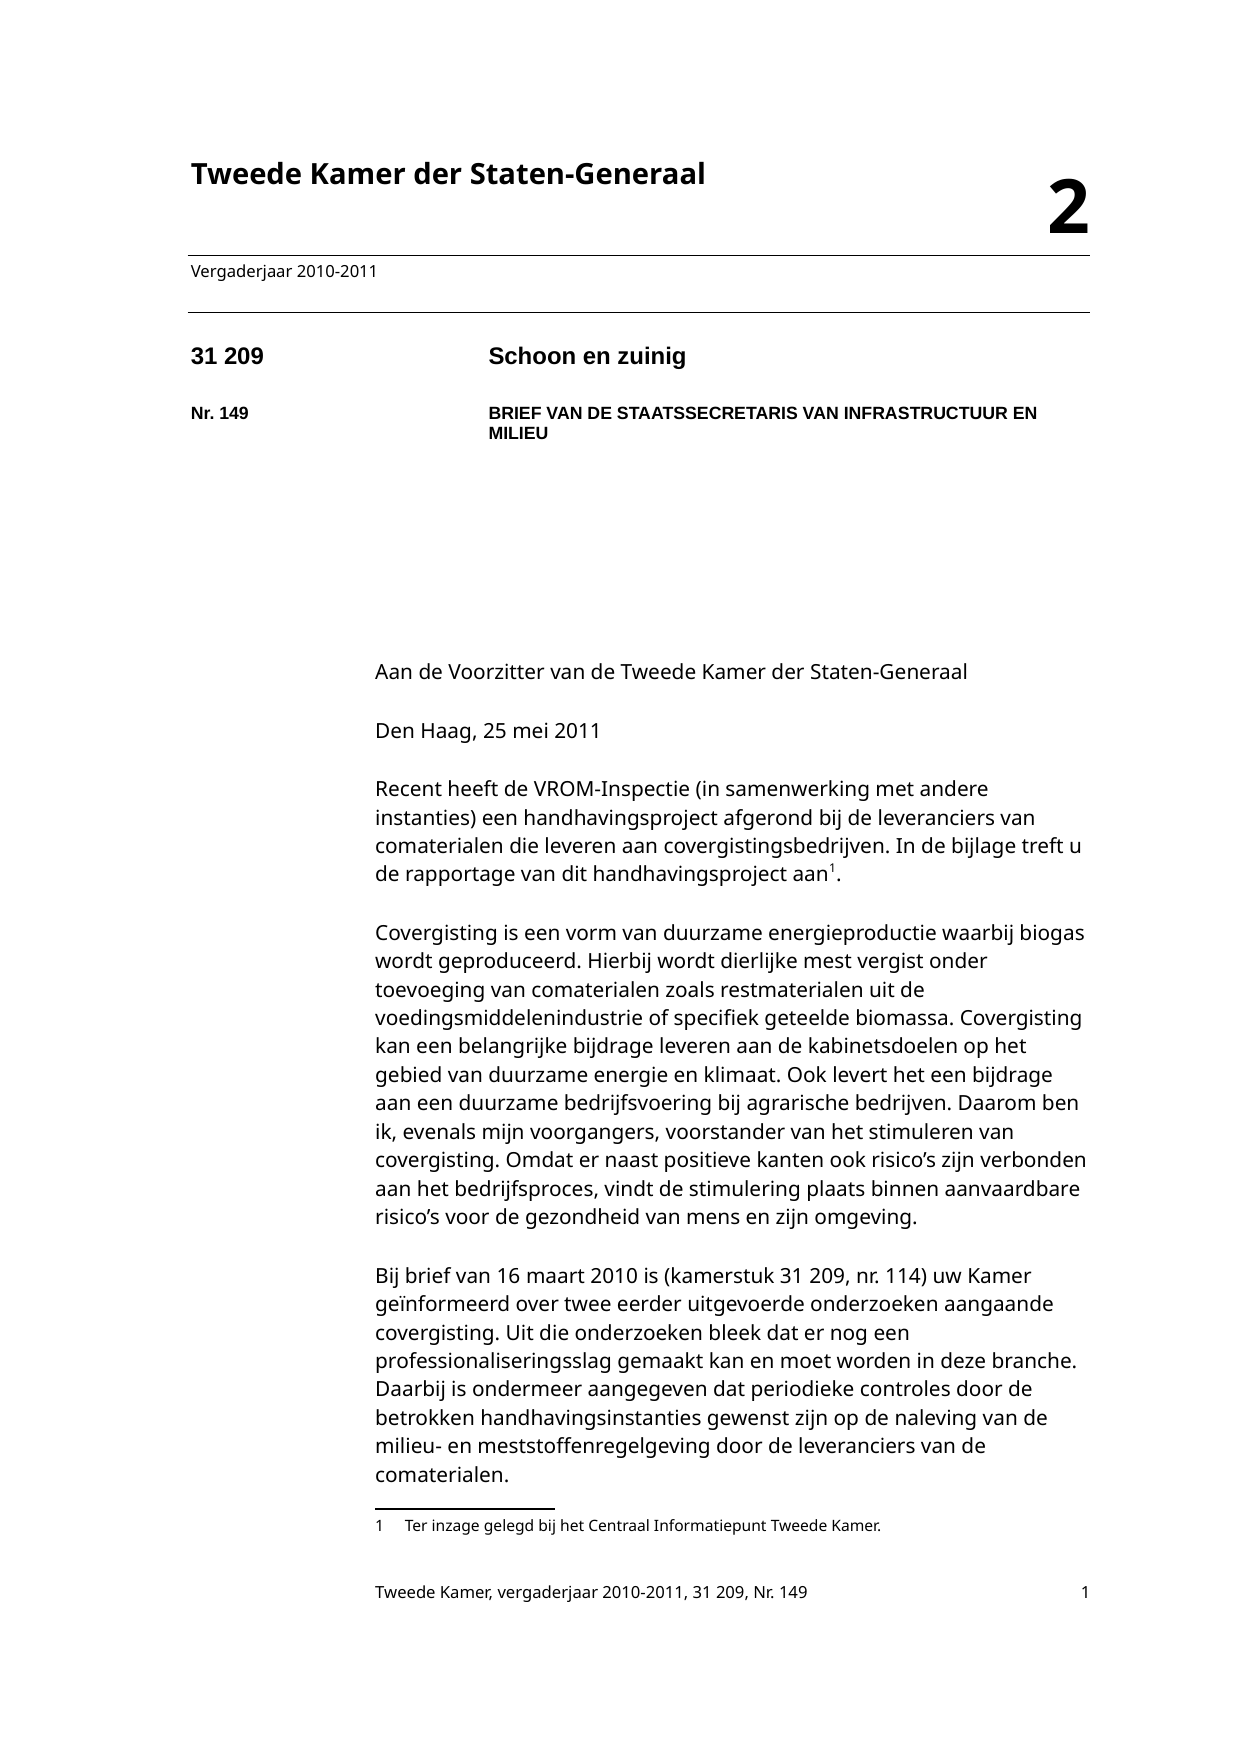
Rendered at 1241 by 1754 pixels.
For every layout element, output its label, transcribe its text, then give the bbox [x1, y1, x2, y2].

table_cell 31 209 [188, 339, 485, 399]
table_header 2 [910, 150, 1090, 255]
text Recent heeft de VROM-Inspectie (in samenwerking met andere instanties) een handhavingsproject afgerond bij de leveranciers van comaterialen die leveren aan covergistingsbedrijven. In de bijlage treft u de rapportage van dit handhavingsproject aan. [375, 774, 1090, 888]
table_cell [188, 313, 485, 339]
text Ter inzage gelegd bij het Centraal Informatiepunt Tweede Kamer. [375, 1508, 1090, 1536]
table_header Tweede Kamer der Staten-Generaal [188, 150, 909, 255]
table_cell Nr. 149 [188, 399, 485, 539]
table_cell Schoon en zuinig [485, 339, 1090, 399]
table_cell BRIEF VAN DE STAATSSECRETARIS VAN INFRASTRUCTUUR EN MILIEU [485, 399, 1090, 539]
text Den Haag, 25 mei 2011 [375, 716, 1090, 744]
text Aan de Voorzitter van de Tweede Kamer der Staten-Generaal [375, 657, 1090, 686]
table_cell [485, 256, 1090, 312]
table_cell [485, 313, 1090, 339]
text Bij brief van 16 maart 2010 is (kamerstuk 31 209, nr. 114) uw Kamer geïnformeerd over twee eerder uitgevoerde onderzoeken aangaande covergisting. Uit die onderzoeken bleek dat er nog een professionaliseringsslag gemaakt kan en moet worden in deze branche. Daarbij is ondermeer aangegeven dat periodieke controles door de betrokken handhavingsinstanties gewenst zijn op de naleving van de milieu- en meststoffenregelgeving door de leveranciers van de comaterialen. [375, 1261, 1090, 1488]
text Covergisting is een vorm van duurzame energieproductie waarbij biogas wordt geproduceerd. Hierbij wordt dierlijke mest vergist onder toevoeging van comaterialen zoals restmaterialen uit de voedingsmiddelenindustrie of specifiek geteelde biomassa. Covergisting kan een belangrijke bijdrage leveren aan de kabinetsdoelen op het gebied van duurzame energie en klimaat. Ook levert het een bijdrage aan een duurzame bedrijfsvoering bij agrarische bedrijven. Daarom ben ik, evenals mijn voorgangers, voorstander van het stimuleren van covergisting. Omdat er naast positieve kanten ook risico’s zijn verbonden aan het bedrijfsproces, vindt de stimulering plaats binnen aanvaardbare risico’s voor de gezondheid van mens en zijn omgeving. [375, 918, 1090, 1231]
table_cell Vergaderjaar 2010-2011 [188, 256, 485, 312]
